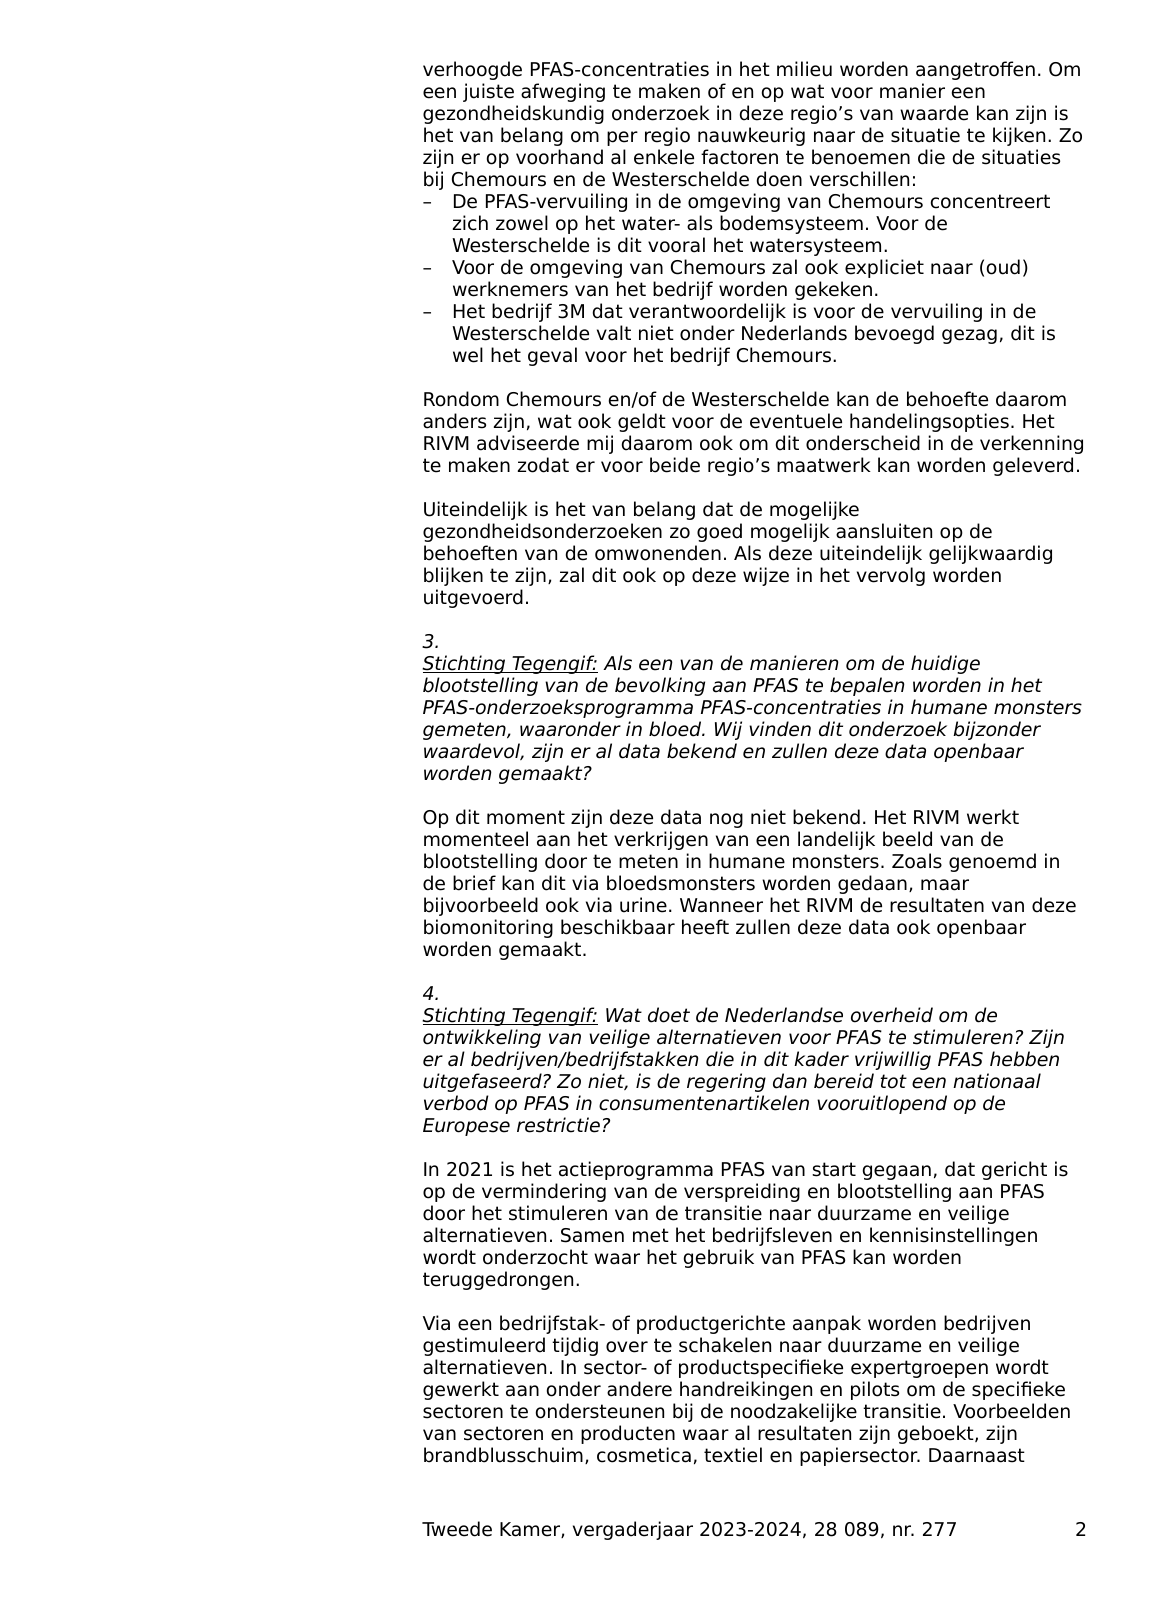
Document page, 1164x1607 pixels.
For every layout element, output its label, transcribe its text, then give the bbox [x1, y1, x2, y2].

text 4. [422, 983, 1087, 1005]
text – Het bedrijf 3M dat verantwoordelijk is voor de vervuiling in de Westerschelde valt niet onder Nederlands bevoegd gezag, dit is wel het geval voor het bedrijf Chemours. [422, 301, 1087, 367]
text verhoogde PFAS-concentraties in het milieu worden aangetroffen. Om een juiste afweging te maken of en op wat voor manier een gezondheidskundig onderzoek in deze regio’s van waarde kan zijn is het van belang om per regio nauwkeurig naar de situatie te kijken. Zo zijn er op voorhand al enkele factoren te benoemen die de situaties bij Chemours en de Westerschelde doen verschillen: [422, 59, 1087, 191]
text Stichting Tegengif: Wat doet de Nederlandse overheid om de ontwikkeling van veilige alternatieven voor PFAS te stimuleren? Zijn er al bedrijven/bedrijfstakken die in dit kader vrijwillig PFAS hebben uitgefaseerd? Zo niet, is de regering dan bereid tot een nationaal verbod op PFAS in consumentenartikelen vooruitlopend op de Europese restrictie? [422, 1005, 1087, 1137]
text – De PFAS-vervuiling in de omgeving van Chemours concentreert zich zowel op het water- als bodemsysteem. Voor de Westerschelde is dit vooral het watersysteem. [422, 191, 1087, 257]
text Op dit moment zijn deze data nog niet bekend. Het RIVM werkt momenteel aan het verkrijgen van een landelijk beeld van de blootstelling door te meten in humane monsters. Zoals genoemd in de brief kan dit via bloedsmonsters worden gedaan, maar bijvoorbeeld ook via urine. Wanneer het RIVM de resultaten van deze biomonitoring beschikbaar heeft zullen deze data ook openbaar worden gemaakt. [422, 807, 1087, 961]
text Rondom Chemours en/of de Westerschelde kan de behoefte daarom anders zijn, wat ook geldt voor de eventuele handelingsopties. Het RIVM adviseerde mij daarom ook om dit onderscheid in de verkenning te maken zodat er voor beide regio’s maatwerk kan worden geleverd. [422, 389, 1087, 477]
text 3. [422, 631, 1087, 653]
text In 2021 is het actieprogramma PFAS van start gegaan, dat gericht is op de vermindering van de verspreiding en blootstelling aan PFAS door het stimuleren van de transitie naar duurzame en veilige alternatieven. Samen met het bedrijfsleven en kennisinstellingen wordt onderzocht waar het gebruik van PFAS kan worden teruggedrongen. [422, 1159, 1087, 1291]
text Uiteindelijk is het van belang dat de mogelijke gezondheidsonderzoeken zo goed mogelijk aansluiten op de behoeften van de omwonenden. Als deze uiteindelijk gelijkwaardig blijken te zijn, zal dit ook op deze wijze in het vervolg worden uitgevoerd. [422, 499, 1087, 609]
text Stichting Tegengif: Als een van de manieren om de huidige blootstelling van de bevolking aan PFAS te bepalen worden in het PFAS-onderzoeksprogramma PFAS-concentraties in humane monsters gemeten, waaronder in bloed. Wij vinden dit onderzoek bijzonder waardevol, zijn er al data bekend en zullen deze data openbaar worden gemaakt? [422, 653, 1087, 785]
text – Voor de omgeving van Chemours zal ook expliciet naar (oud) werknemers van het bedrijf worden gekeken. [422, 257, 1087, 301]
text Via een bedrijfstak- of productgerichte aanpak worden bedrijven gestimuleerd tijdig over te schakelen naar duurzame en veilige alternatieven. In sector- of productspecifieke expertgroepen wordt gewerkt aan onder andere handreikingen en pilots om de specifieke sectoren te ondersteunen bij de noodzakelijke transitie. Voorbeelden van sectoren en producten waar al resultaten zijn geboekt, zijn brandblusschuim, cosmetica, textiel en papiersector. Daarnaast [422, 1313, 1087, 1467]
